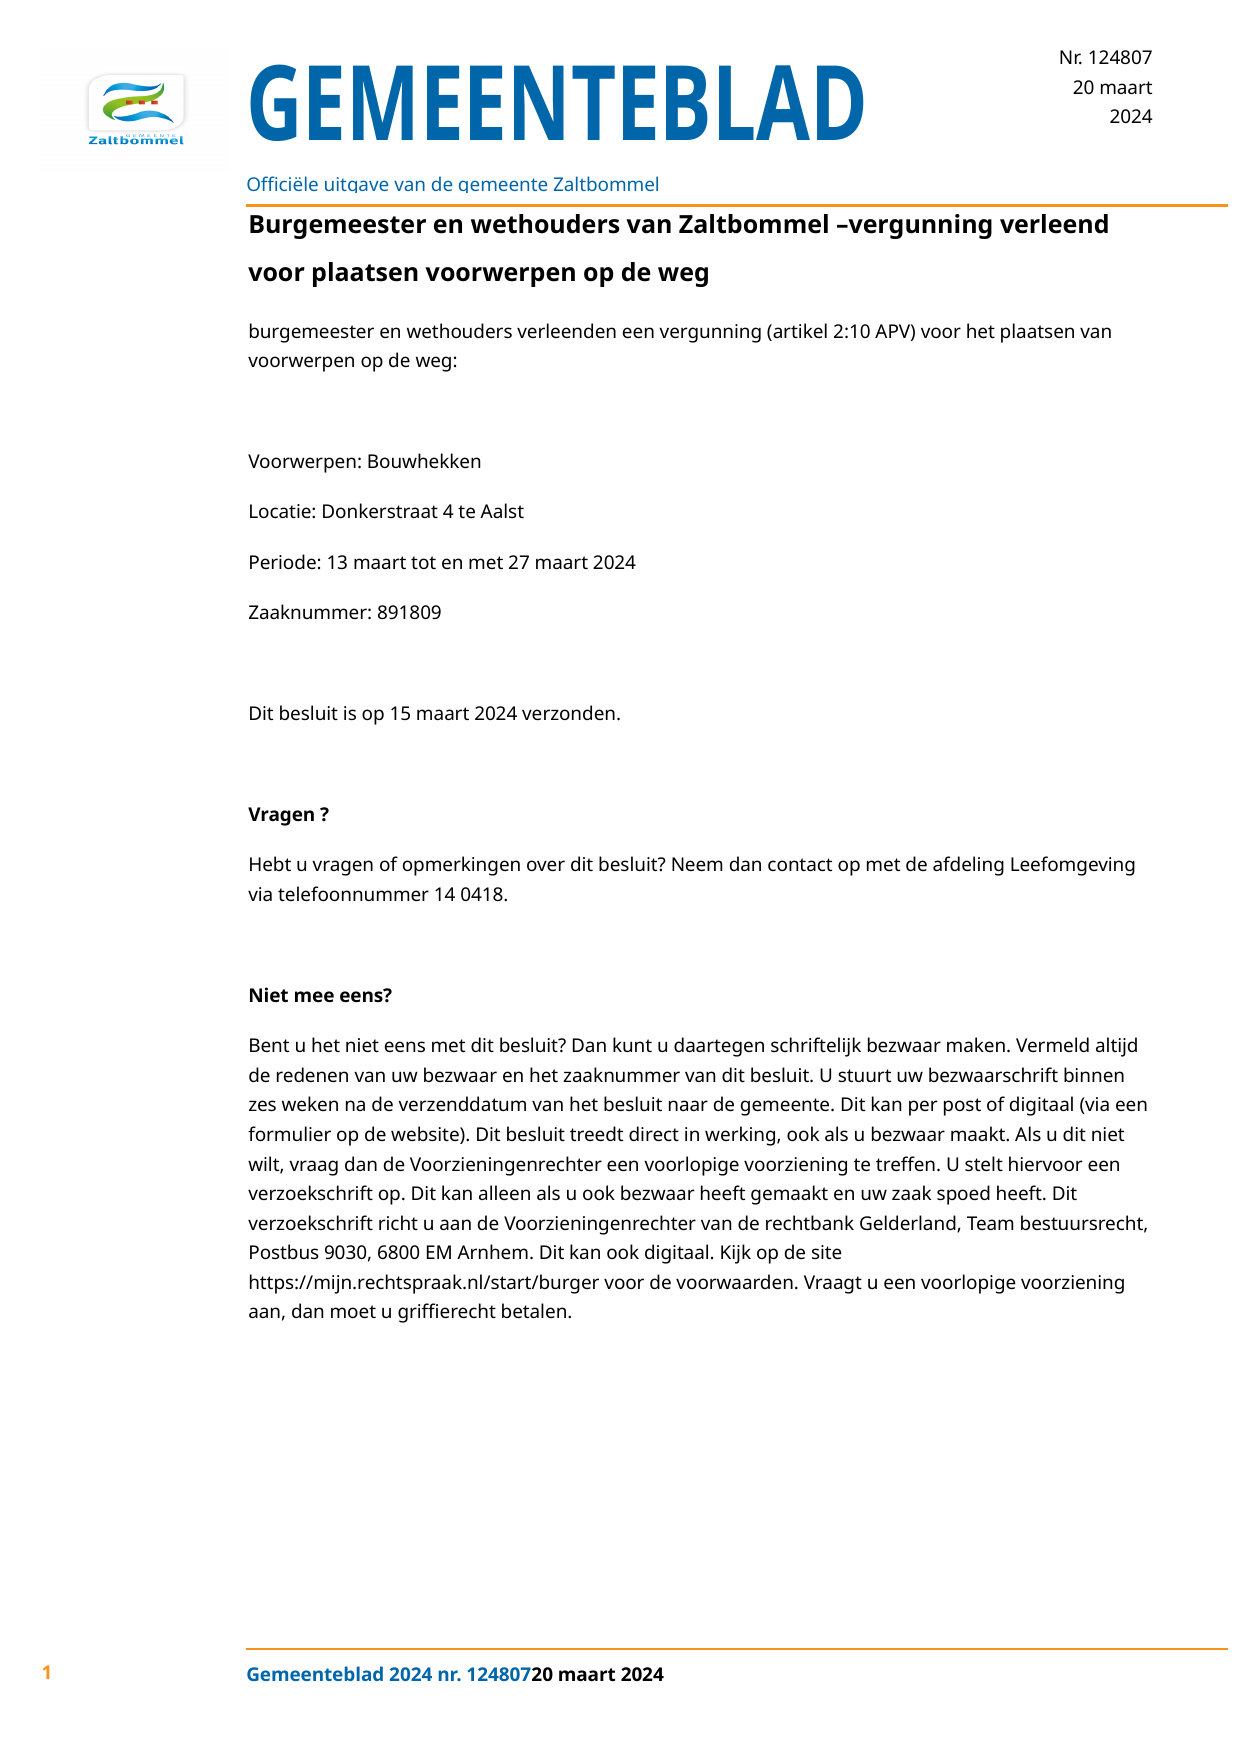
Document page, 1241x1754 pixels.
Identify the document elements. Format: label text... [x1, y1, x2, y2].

text Vragen ? [248, 801, 1152, 827]
text Locatie: Donkerstraat 4 te Aalst [248, 499, 1152, 524]
text Voorwerpen: Bouwhekken [248, 448, 1152, 474]
text Dit besluit is op 15 maart 2024 verzonden. [248, 700, 1152, 726]
text Hebt u vragen of opmerkingen over dit besluit? Neem dan contact op met de afdeling Leefomgeving via telefoonnummer 14 0418. [248, 852, 1152, 907]
text Bent u het niet eens met dit besluit? Dan kunt u daartegen schriftelijk bezwaar maken. Vermeld altijd de redenen van uw bezwaar en het zaaknummer van dit besluit. U stuurt uw bezwaarschrift binnen zes weken na de verzenddatum van het besluit naar de gemeente. Dit kan per post of digitaal (via een formulier op de website). Dit besluit treedt direct in werking, ook als u bezwaar maakt. Als u dit niet wilt, vraag dan de Voorzieningenrechter een voorlopige voorziening te treffen. U stelt hiervoor een verzoekschrift op. Dit kan alleen als u ook bezwaar heeft gemaakt en uw zaak spoed heeft. Dit verzoekschrift richt u aan de Voorzieningenrechter van de rechtbank Gelderland, Team bestuursrecht, Postbus 9030, 6800 EM Arnhem. Dit kan ook digitaal. Kijk op de site https://mijn.rechtspraak.nl/start/burger voor de voorwaarden. Vraagt u een voorlopige voorziening aan, dan moet u griffierecht betalen. [248, 1032, 1152, 1324]
text burgemeester en wethouders verleenden een vergunning (artikel 2:10 APV) voor het plaatsen van voorwerpen op de weg: [248, 318, 1152, 373]
text Niet mee eens? [248, 982, 1152, 1008]
text Periode: 13 maart tot en met 27 maart 2024 [248, 549, 1152, 575]
picture [41, 47, 231, 172]
text Zaaknummer: 891809 [248, 599, 1152, 625]
text Burgemeester en wethouders van Zaltbommel –vergunning verleend voor plaatsen voorwerpen op de weg [248, 207, 1152, 288]
